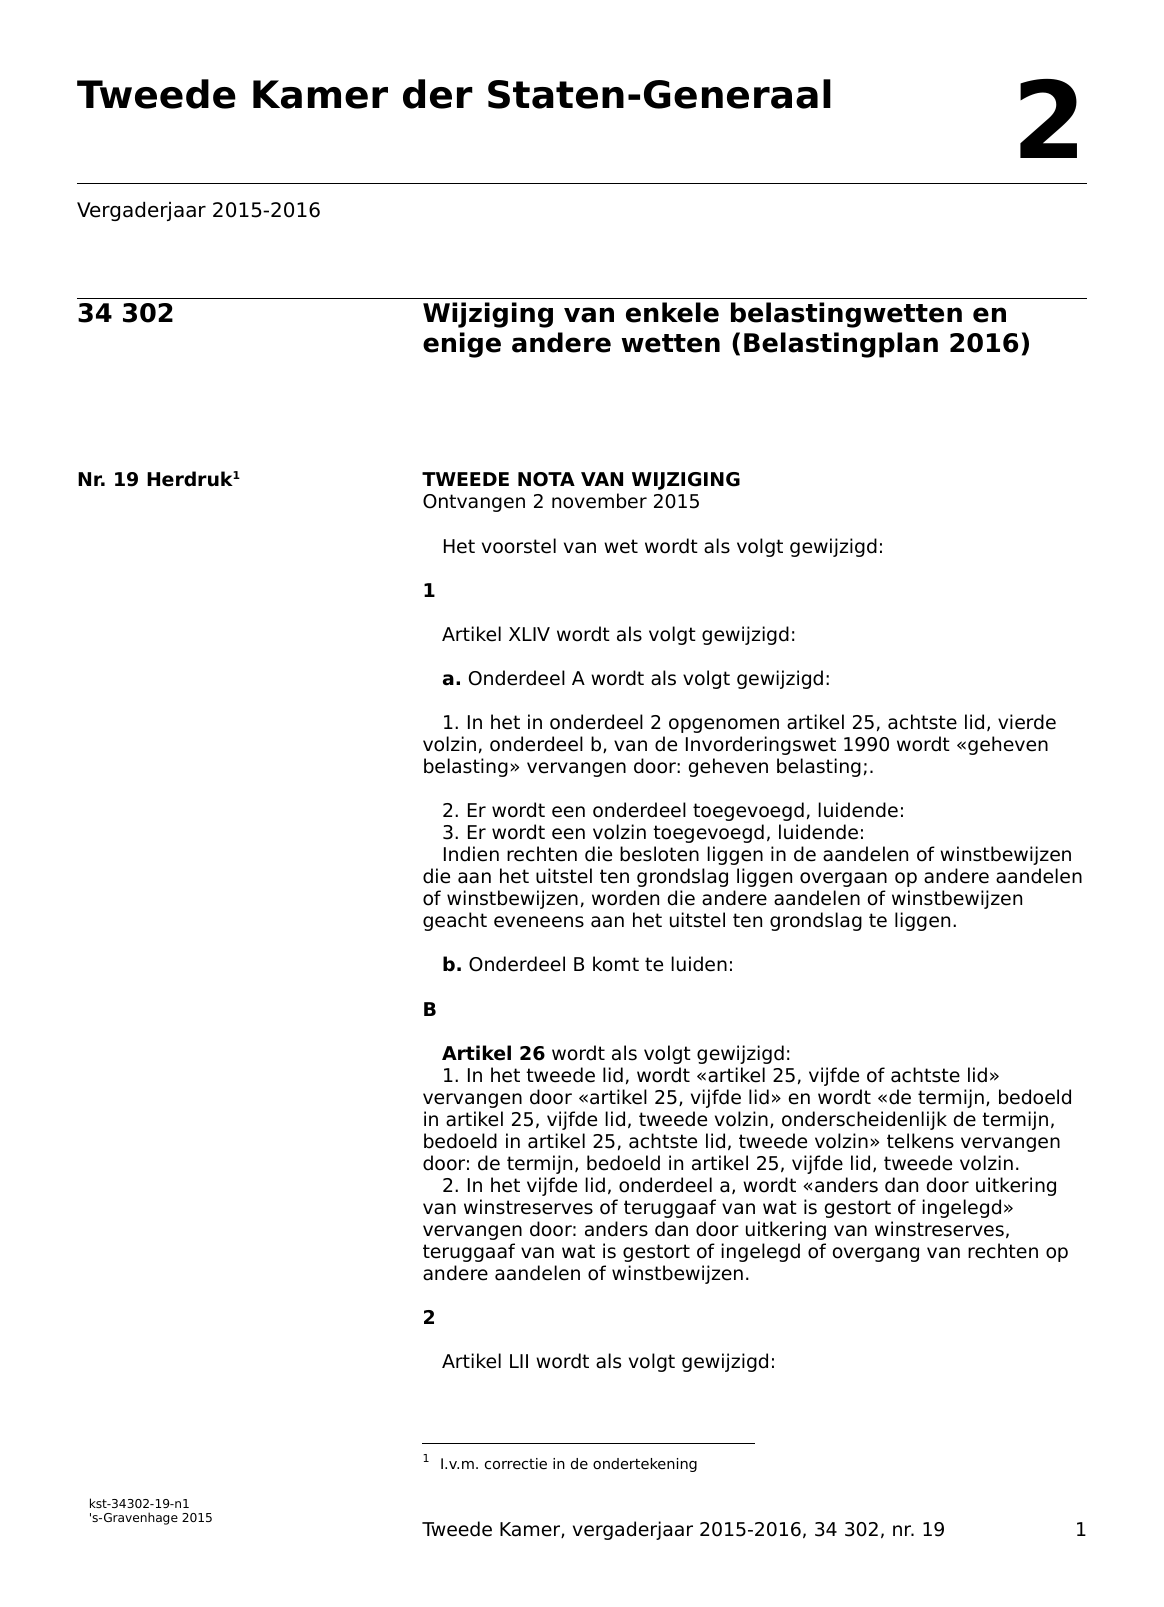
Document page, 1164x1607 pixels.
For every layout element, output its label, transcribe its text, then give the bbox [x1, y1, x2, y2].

text 's-Gravenhage 2015 [88, 1511, 323, 1525]
table_header 2 [886, 59, 1087, 183]
text 1. In het in onderdeel 2 opgenomen artikel 25, achtste lid, vierde volzin, onderdeel b, van de Invorderingswet 1990 wordt «geheven belasting» vervangen door: geheven belasting;. [422, 712, 1087, 778]
table_cell Vergaderjaar 2015-2016 [77, 184, 1087, 298]
table_header Tweede Kamer der Staten-Generaal [77, 59, 886, 183]
subtitle 2 [422, 1307, 1087, 1329]
subtitle Nr. 19 Herdruk TWEEDE NOTA VAN WIJZIGING [77, 469, 1087, 491]
subtitle 34 302 Wijziging van enkele belastingwetten en enige andere wetten (Belastingplan 2016) [77, 299, 1087, 358]
text Artikel XLIV wordt als volgt gewijzigd: [422, 624, 1087, 646]
text 2. Er wordt een onderdeel toegevoegd, luidende: [422, 800, 1087, 822]
text 3. Er wordt een volzin toegevoegd, luidende: [422, 822, 1087, 844]
subtitle 1 [422, 580, 1087, 602]
text a. Onderdeel A wordt als volgt gewijzigd: [422, 668, 1087, 690]
text Artikel LII wordt als volgt gewijzigd: [422, 1351, 1087, 1373]
text b. Onderdeel B komt te luiden: [422, 954, 1087, 976]
text 1. In het tweede lid, wordt «artikel 25, vijfde of achtste lid» vervangen door «artikel 25, vijfde lid» en wordt «de termijn, bedoeld in artikel 25, vijfde lid, tweede volzin, onderscheidenlijk de termijn, bedoeld in artikel 25, achtste lid, tweede volzin» telkens vervangen door: de termijn, bedoeld in artikel 25, vijfde lid, tweede volzin. [422, 1065, 1087, 1174]
text kst-34302-19-n1 [88, 1497, 323, 1511]
text I.v.m. correctie in de ondertekening [422, 1452, 1087, 1474]
text Artikel 26 wordt als volgt gewijzigd: [422, 1043, 1087, 1065]
text Indien rechten die besloten liggen in de aandelen of winstbewijzen die aan het uitstel ten grondslag liggen overgaan op andere aandelen of winstbewijzen, worden die andere aandelen of winstbewijzen geacht eveneens aan het uitstel ten grondslag te liggen. [422, 844, 1087, 932]
subtitle B [422, 998, 1087, 1021]
text Het voorstel van wet wordt als volgt gewijzigd: [422, 536, 1087, 557]
text Ontvangen 2 november 2015 [422, 491, 1087, 513]
text 2. In het vijfde lid, onderdeel a, wordt «anders dan door uitkering van winstreserves of teruggaaf van wat is gestort of ingelegd» vervangen door: anders dan door uitkering van winstreserves, teruggaaf van wat is gestort of ingelegd of overgang van rechten op andere aandelen of winstbewijzen. [422, 1174, 1087, 1284]
